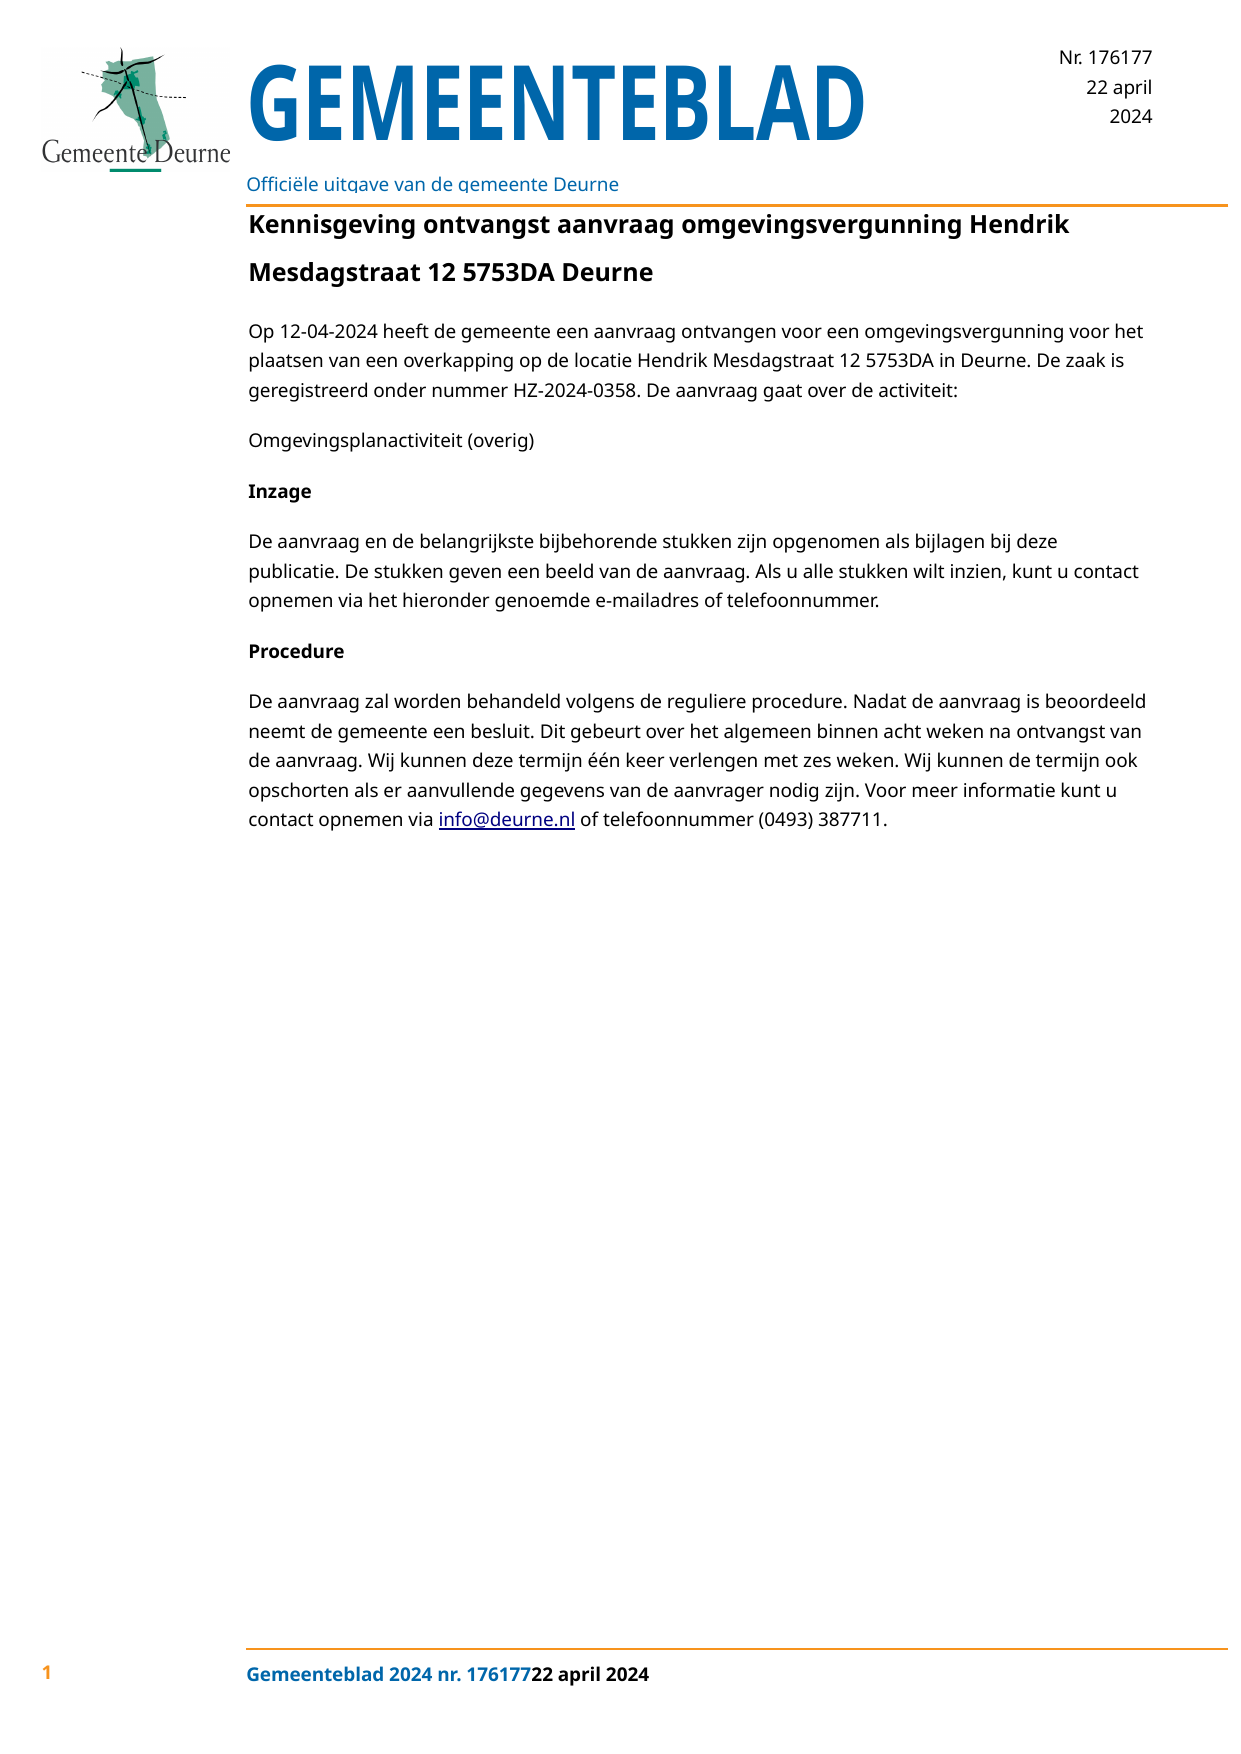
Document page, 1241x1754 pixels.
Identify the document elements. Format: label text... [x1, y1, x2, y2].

text De aanvraag zal worden behandeld volgens de reguliere procedure. Nadat de aanvraag is beoordeeld neemt de gemeente een besluit. Dit gebeurt over het algemeen binnen acht weken na ontvangst van de aanvraag. Wij kunnen deze termijn één keer verlengen met zes weken. Wij kunnen de termijn ook opschorten als er aanvullende gegevens van de aanvrager nodig zijn. Voor meer informatie kunt u contact opnemen via info@deurne.nl of telefoonnummer (0493) 387711. [248, 688, 1152, 832]
text Kennisgeving ontvangst aanvraag omgevingsvergunning Hendrik Mesdagstraat 12 5753DA Deurne [248, 207, 1152, 288]
text Procedure [248, 638, 1152, 664]
text Omgevingsplanactiviteit (overig) [248, 427, 1152, 453]
text De aanvraag en de belangrijkste bijbehorende stukken zijn opgenomen als bijlagen bij deze publicatie. De stukken geven een beeld van de aanvraag. Als u alle stukken wilt inzien, kunt u contact opnemen via het hieronder genoemde e-mailadres of telefoonnummer. [248, 528, 1152, 613]
text Inzage [248, 478, 1152, 504]
picture [41, 47, 231, 172]
text Op 12-04-2024 heeft de gemeente een aanvraag ontvangen voor een omgevingsvergunning voor het plaatsen van een overkapping op de locatie Hendrik Mesdagstraat 12 5753DA in Deurne. De zaak is geregistreerd onder nummer HZ-2024-0358. De aanvraag gaat over de activiteit: [248, 318, 1152, 403]
